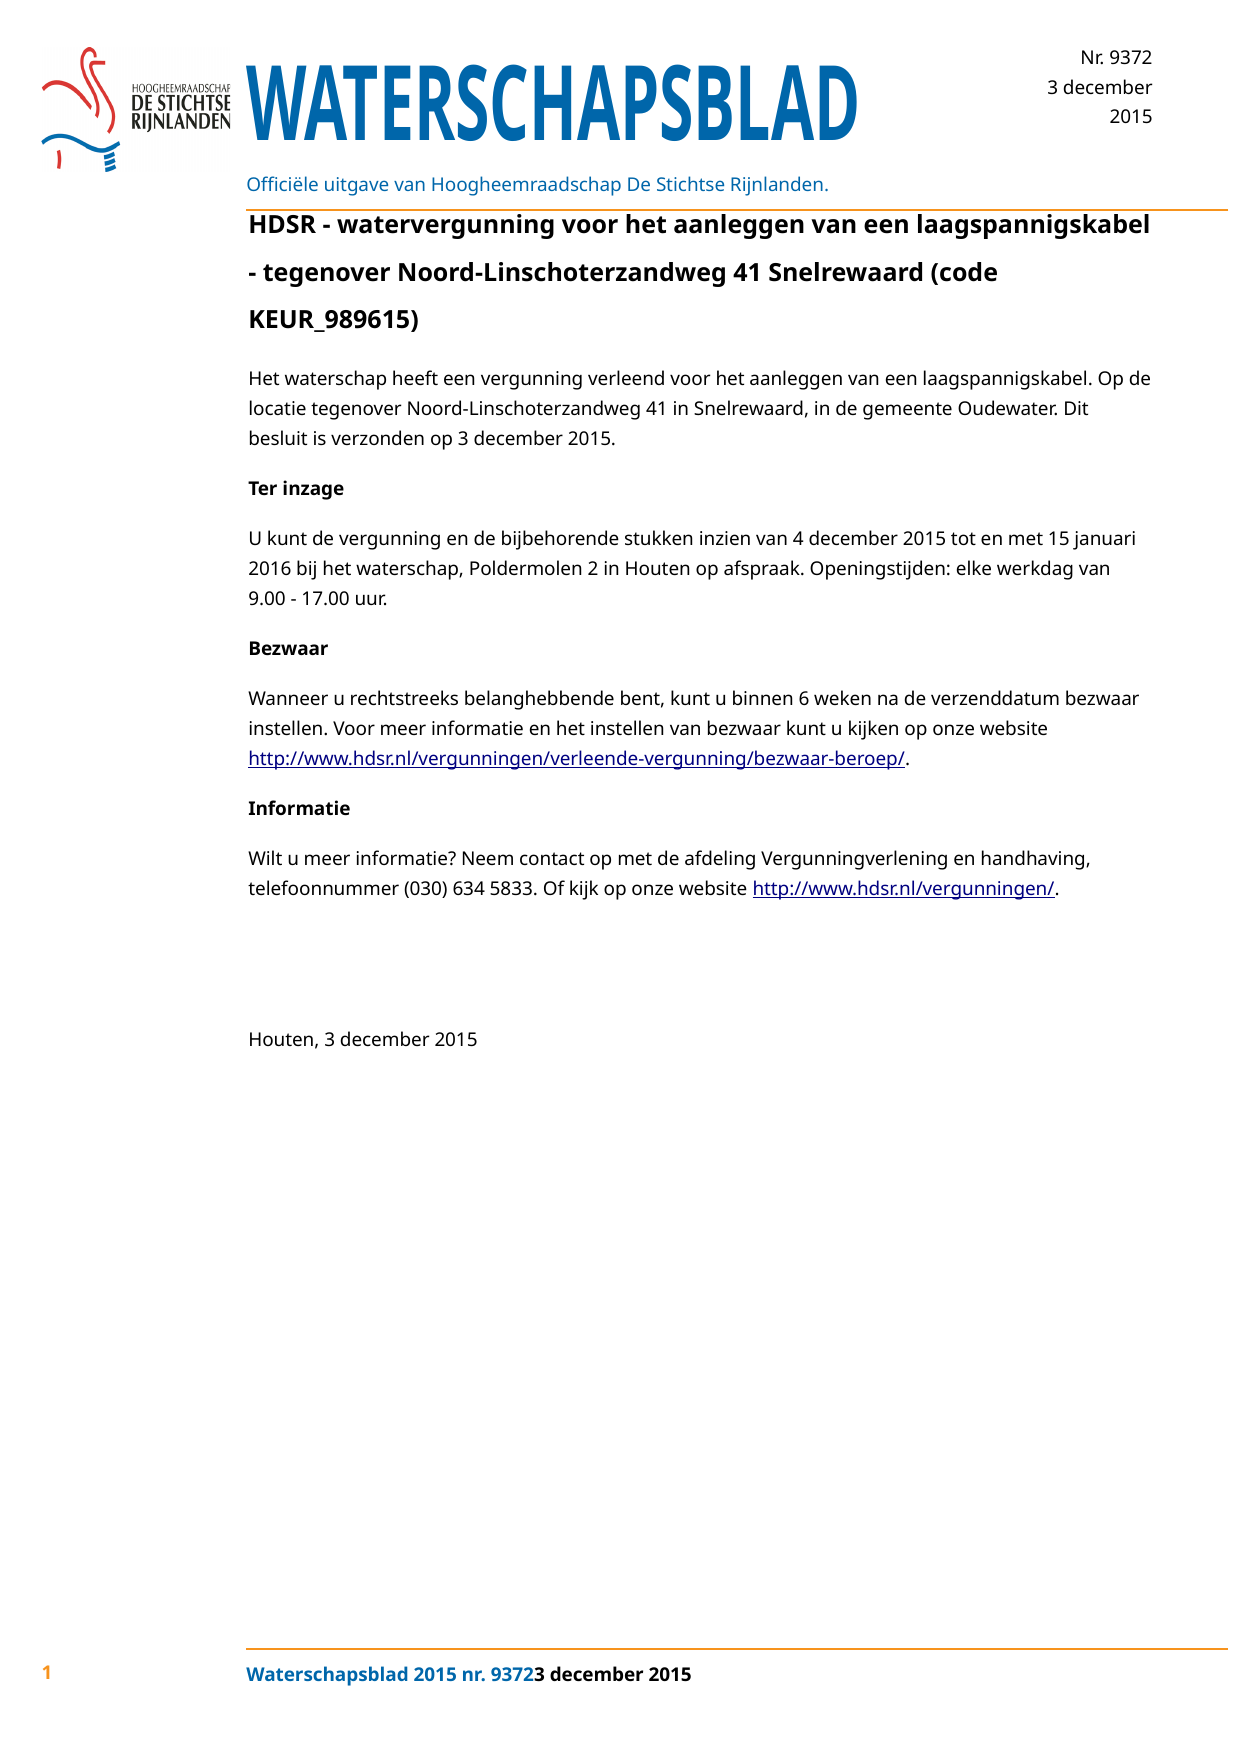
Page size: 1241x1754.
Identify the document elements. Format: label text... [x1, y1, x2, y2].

text Bezwaar [248, 635, 1152, 661]
text Wilt u meer informatie? Neem contact op met de afdeling Vergunningverlening en handhaving, telefoonnummer (030) 634 5833. Of kijk op onze website http://www.hdsr.nl/vergunningen/. [248, 846, 1152, 901]
text Ter inzage [248, 475, 1152, 501]
text HDSR - watervergunning voor het aanleggen van een laagspannigskabel - tegenover Noord-Linschoterzandweg 41 Snelrewaard (code KEUR_989615) [248, 211, 1152, 336]
text U kunt de vergunning en de bijbehorende stukken inzien van 4 december 2015 tot en met 15 januari 2016 bij het waterschap, Poldermolen 2 in Houten op afspraak. Openingstijden: elke werkdag van 9.00 - 17.00 uur. [248, 526, 1152, 610]
text Houten, 3 december 2015 [248, 1026, 1152, 1052]
picture [41, 47, 231, 172]
text Wanneer u rechtstreeks belanghebbende bent, kunt u binnen 6 weken na de verzenddatum bezwaar instellen. Voor meer informatie en het instellen van bezwaar kunt u kijken op onze website http://www.hdsr.nl/vergunningen/verleende-vergunning/bezwaar-beroep/. [248, 686, 1152, 770]
text Het waterschap heeft een vergunning verleend voor het aanleggen van een laagspannigskabel. Op de locatie tegenover Noord-Linschoterzandweg 41 in Snelrewaard, in de gemeente Oudewater. Dit besluit is verzonden op 3 december 2015. [248, 366, 1152, 450]
text Informatie [248, 795, 1152, 821]
